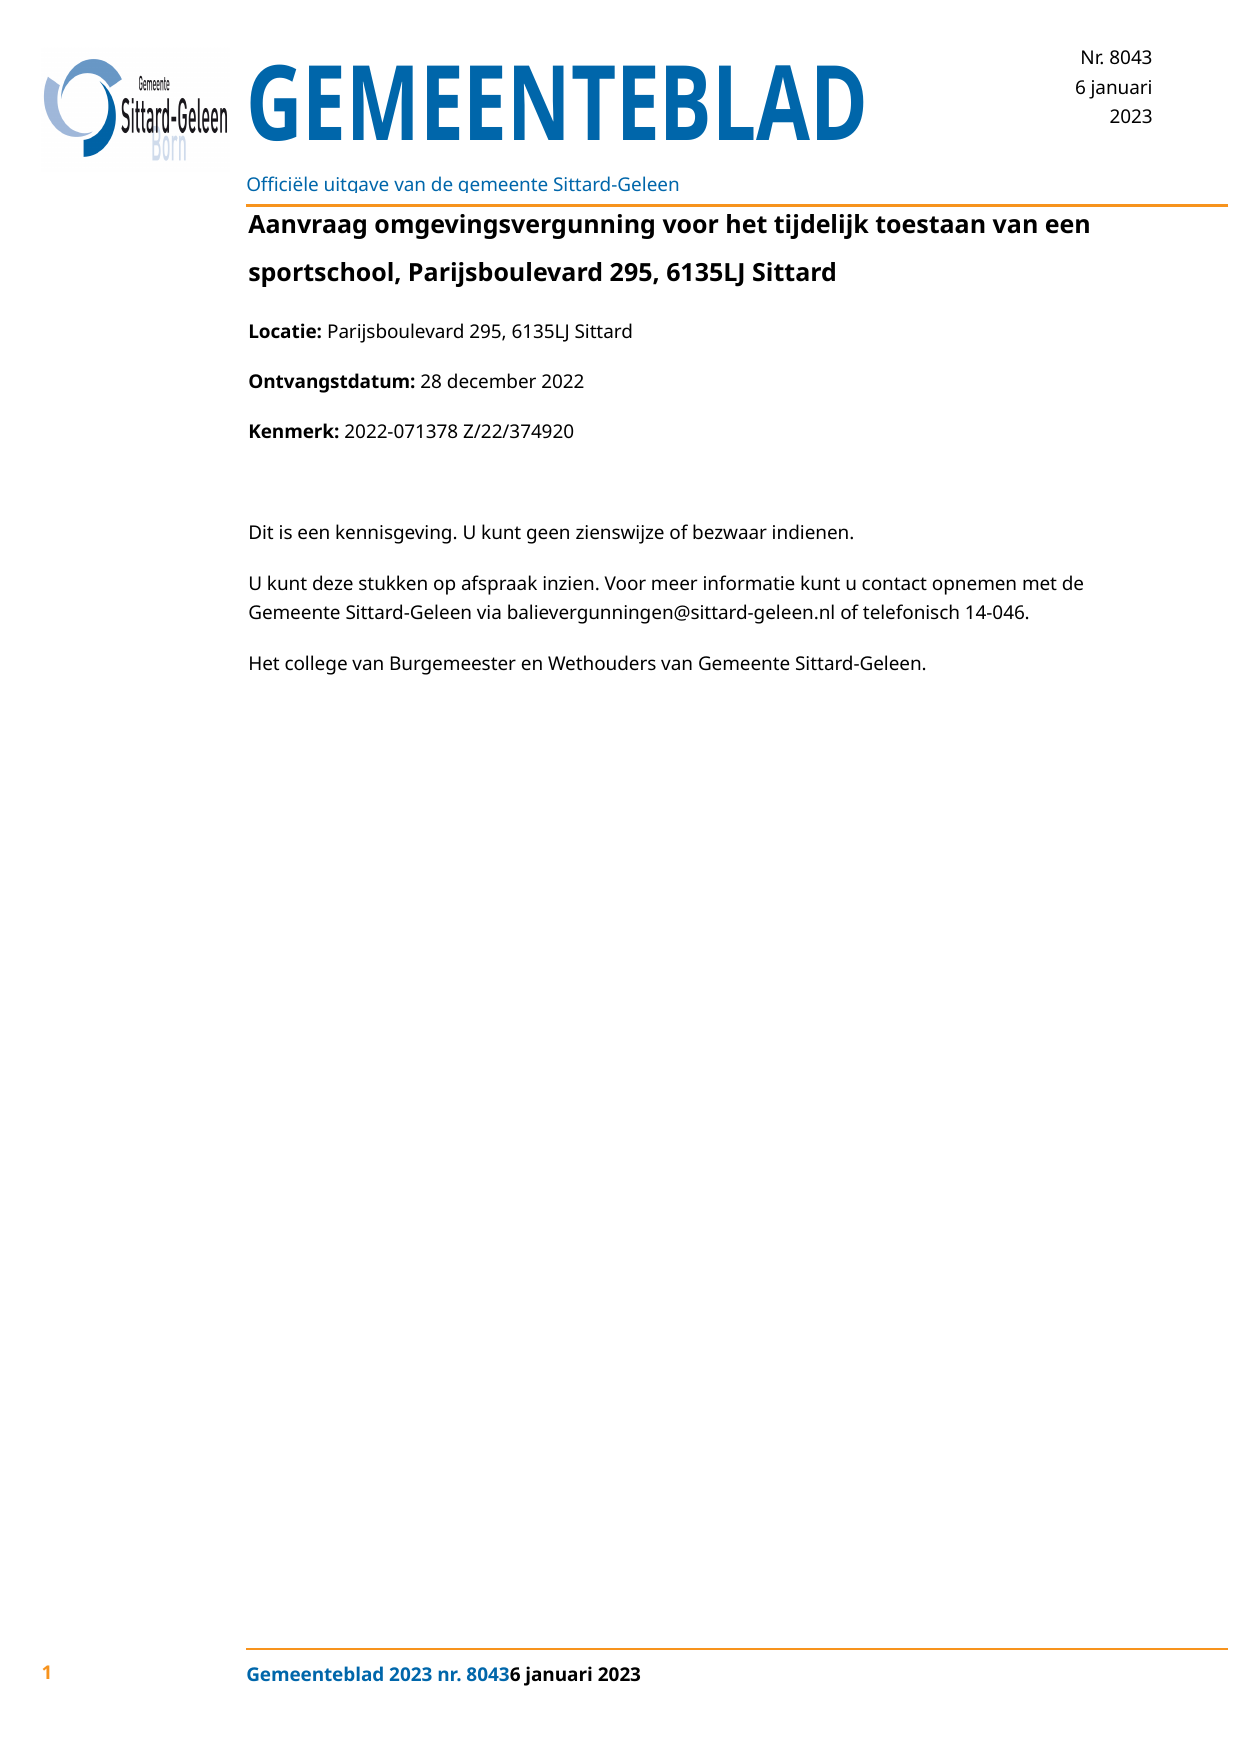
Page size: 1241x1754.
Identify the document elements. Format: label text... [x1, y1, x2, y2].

text Het college van Burgemeester en Wethouders van Gemeente Sittard-Geleen. [248, 650, 1152, 676]
text U kunt deze stukken op afspraak inzien. Voor meer informatie kunt u contact opnemen met de Gemeente Sittard-Geleen via balievergunningen@sittard-geleen.nl of telefonisch 14-046. [248, 570, 1152, 625]
text Aanvraag omgevingsvergunning voor het tijdelijk toestaan van een sportschool, Parijsboulevard 295, 6135LJ Sittard [248, 207, 1152, 288]
text Locatie: Parijsboulevard 295, 6135LJ Sittard [248, 318, 1152, 344]
text Dit is een kennisgeving. U kunt geen zienswijze of bezwaar indienen. [248, 519, 1152, 545]
picture [41, 47, 231, 172]
text Kenmerk: 2022-071378 Z/22/374920 [248, 419, 1152, 444]
text Ontvangstdatum: 28 december 2022 [248, 368, 1152, 394]
